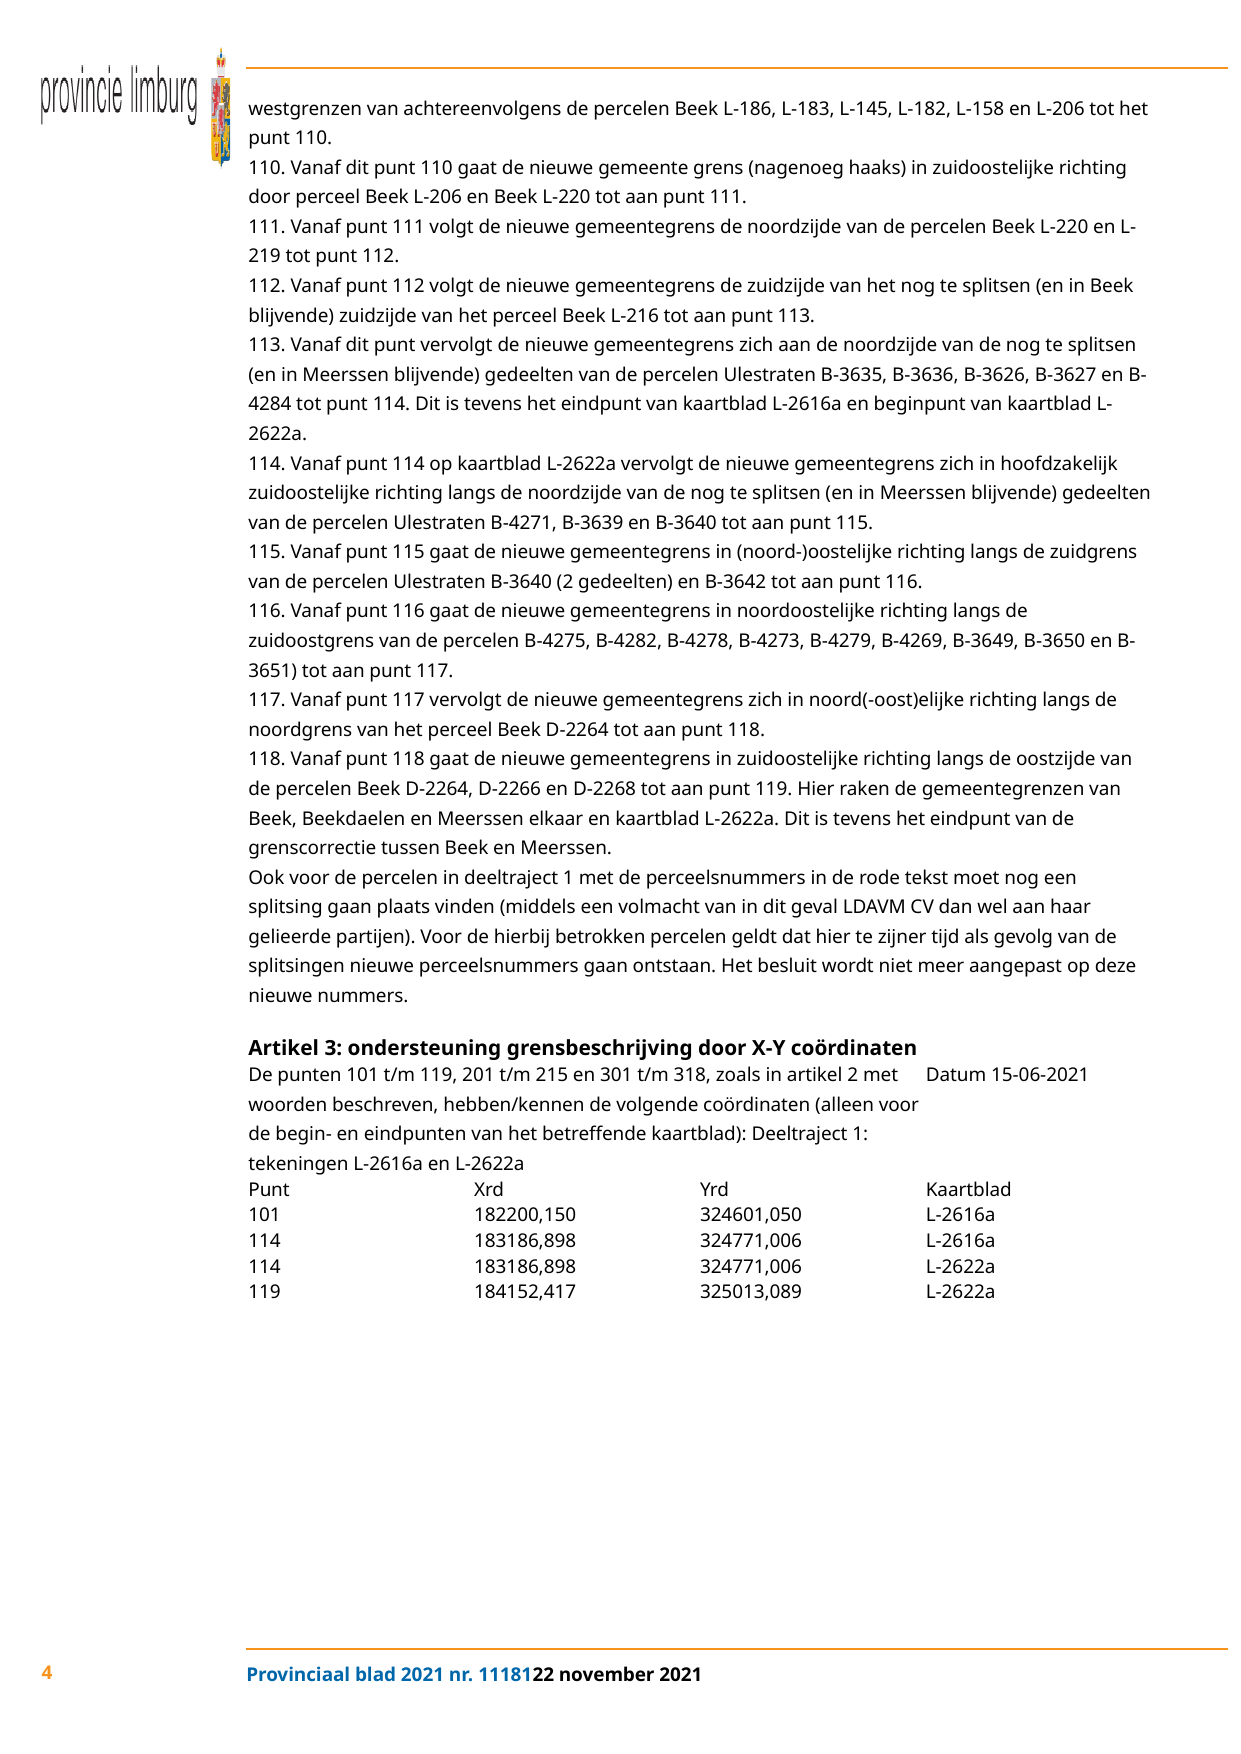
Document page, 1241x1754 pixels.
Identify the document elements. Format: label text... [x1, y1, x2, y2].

text 116. Vanaf punt 116 gaat de nieuwe gemeentegrens in noordoostelijke richting langs de zuidoostgrens van de percelen B-4275, B-4282, B-4278, B-4273, B-4279, B-4269, B-3649, B-3650 en B-3651) tot aan punt 117. [248, 598, 1152, 683]
text 111. Vanaf punt 111 volgt de nieuwe gemeentegrens de noordzijde van de percelen Beek L-220 en L-219 tot punt 112. [248, 213, 1152, 268]
table_cell Punt [248, 1176, 474, 1201]
table_cell L-2622a [926, 1279, 1152, 1304]
table_cell 183186,898 [474, 1227, 700, 1253]
table_header De punten 101 t/m 119, 201 t/m 215 en 301 t/m 318, zoals in artikel 2 met woorden beschreven, hebben/kennen de volgende coördinaten (alleen voor de begin- en eindpunten van het betreffende kaartblad): Deeltraject 1: tekeningen L-2616a en L-2622a [248, 1061, 926, 1176]
table_cell 114 [248, 1253, 474, 1279]
text 110. Vanaf dit punt 110 gaat de nieuwe gemeente grens (nagenoeg haaks) in zuidoostelijke richting door perceel Beek L-206 en Beek L-220 tot aan punt 111. [248, 154, 1152, 209]
table_cell 182200,150 [474, 1201, 700, 1227]
text 112. Vanaf punt 112 volgt de nieuwe gemeentegrens de zuidzijde van het nog te splitsen (en in Beek blijvende) zuidzijde van het perceel Beek L-216 tot aan punt 113. [248, 272, 1152, 328]
text 114. Vanaf punt 114 op kaartblad L-2622a vervolgt de nieuwe gemeentegrens zich in hoofdzakelijk zuidoostelijke richting langs de noordzijde van de nog te splitsen (en in Meerssen blijvende) gedeelten van de percelen Ulestraten B-4271, B-3639 en B-3640 tot aan punt 115. [248, 450, 1152, 535]
table_cell 101 [248, 1201, 474, 1227]
table_cell 324771,006 [700, 1253, 926, 1279]
table_cell Kaartblad [926, 1176, 1152, 1201]
text 113. Vanaf dit punt vervolgt de nieuwe gemeentegrens zich aan de noordzijde van de nog te splitsen (en in Meerssen blijvende) gedeelten van de percelen Ulestraten B-3635, B-3636, B-3626, B-3627 en B-4284 tot punt 114. Dit is tevens het eindpunt van kaartblad L-2616a en beginpunt van kaartblad L-2622a. [248, 331, 1152, 446]
table_header Datum 15-06-2021 [926, 1061, 1152, 1176]
table_cell 184152,417 [474, 1279, 700, 1304]
table_cell Xrd [474, 1176, 700, 1201]
table_cell 119 [248, 1279, 474, 1304]
table_cell 114 [248, 1227, 474, 1253]
table_cell 325013,089 [700, 1279, 926, 1304]
text Ook voor de percelen in deeltraject 1 met de perceelsnummers in de rode tekst moet nog een splitsing gaan plaats vinden (middels een volmacht van in dit geval LDAVM CV dan wel aan haar gelieerde partijen). Voor de hierbij betrokken percelen geldt dat hier te zijner tijd als gevolg van de splitsingen nieuwe perceelsnummers gaan ontstaan. Het besluit wordt niet meer aangepast op deze nieuwe nummers. [248, 864, 1152, 1008]
table_cell 183186,898 [474, 1253, 700, 1279]
table_cell 324771,006 [700, 1227, 926, 1253]
text 118. Vanaf punt 118 gaat de nieuwe gemeentegrens in zuidoostelijke richting langs de oostzijde van de percelen Beek D-2264, D-2266 en D-2268 tot aan punt 119. Hier raken de gemeentegrenzen van Beek, Beekdaelen en Meerssen elkaar en kaartblad L-2622a. Dit is tevens het eindpunt van de grenscorrectie tussen Beek en Meerssen. [248, 746, 1152, 860]
text westgrenzen van achtereenvolgens de percelen Beek L-186, L-183, L-145, L-182, L-158 en L-206 tot het punt 110. [248, 95, 1152, 150]
table_cell 324601,050 [700, 1201, 926, 1227]
table_cell L-2616a [926, 1201, 1152, 1227]
table_cell L-2622a [926, 1253, 1152, 1279]
table_cell L-2616a [926, 1227, 1152, 1253]
text 115. Vanaf punt 115 gaat de nieuwe gemeentegrens in (noord-)oostelijke richting langs de zuidgrens van de percelen Ulestraten B-3640 (2 gedeelten) en B-3642 tot aan punt 116. [248, 538, 1152, 594]
text 117. Vanaf punt 117 vervolgt de nieuwe gemeentegrens zich in noord(-oost)elijke richting langs de noordgrens van het perceel Beek D-2264 tot aan punt 118. [248, 686, 1152, 742]
text Artikel 3: ondersteuning grensbeschrijving door X-Y coördinaten [248, 1033, 1152, 1061]
table_cell Yrd [700, 1176, 926, 1201]
picture [41, 47, 231, 172]
